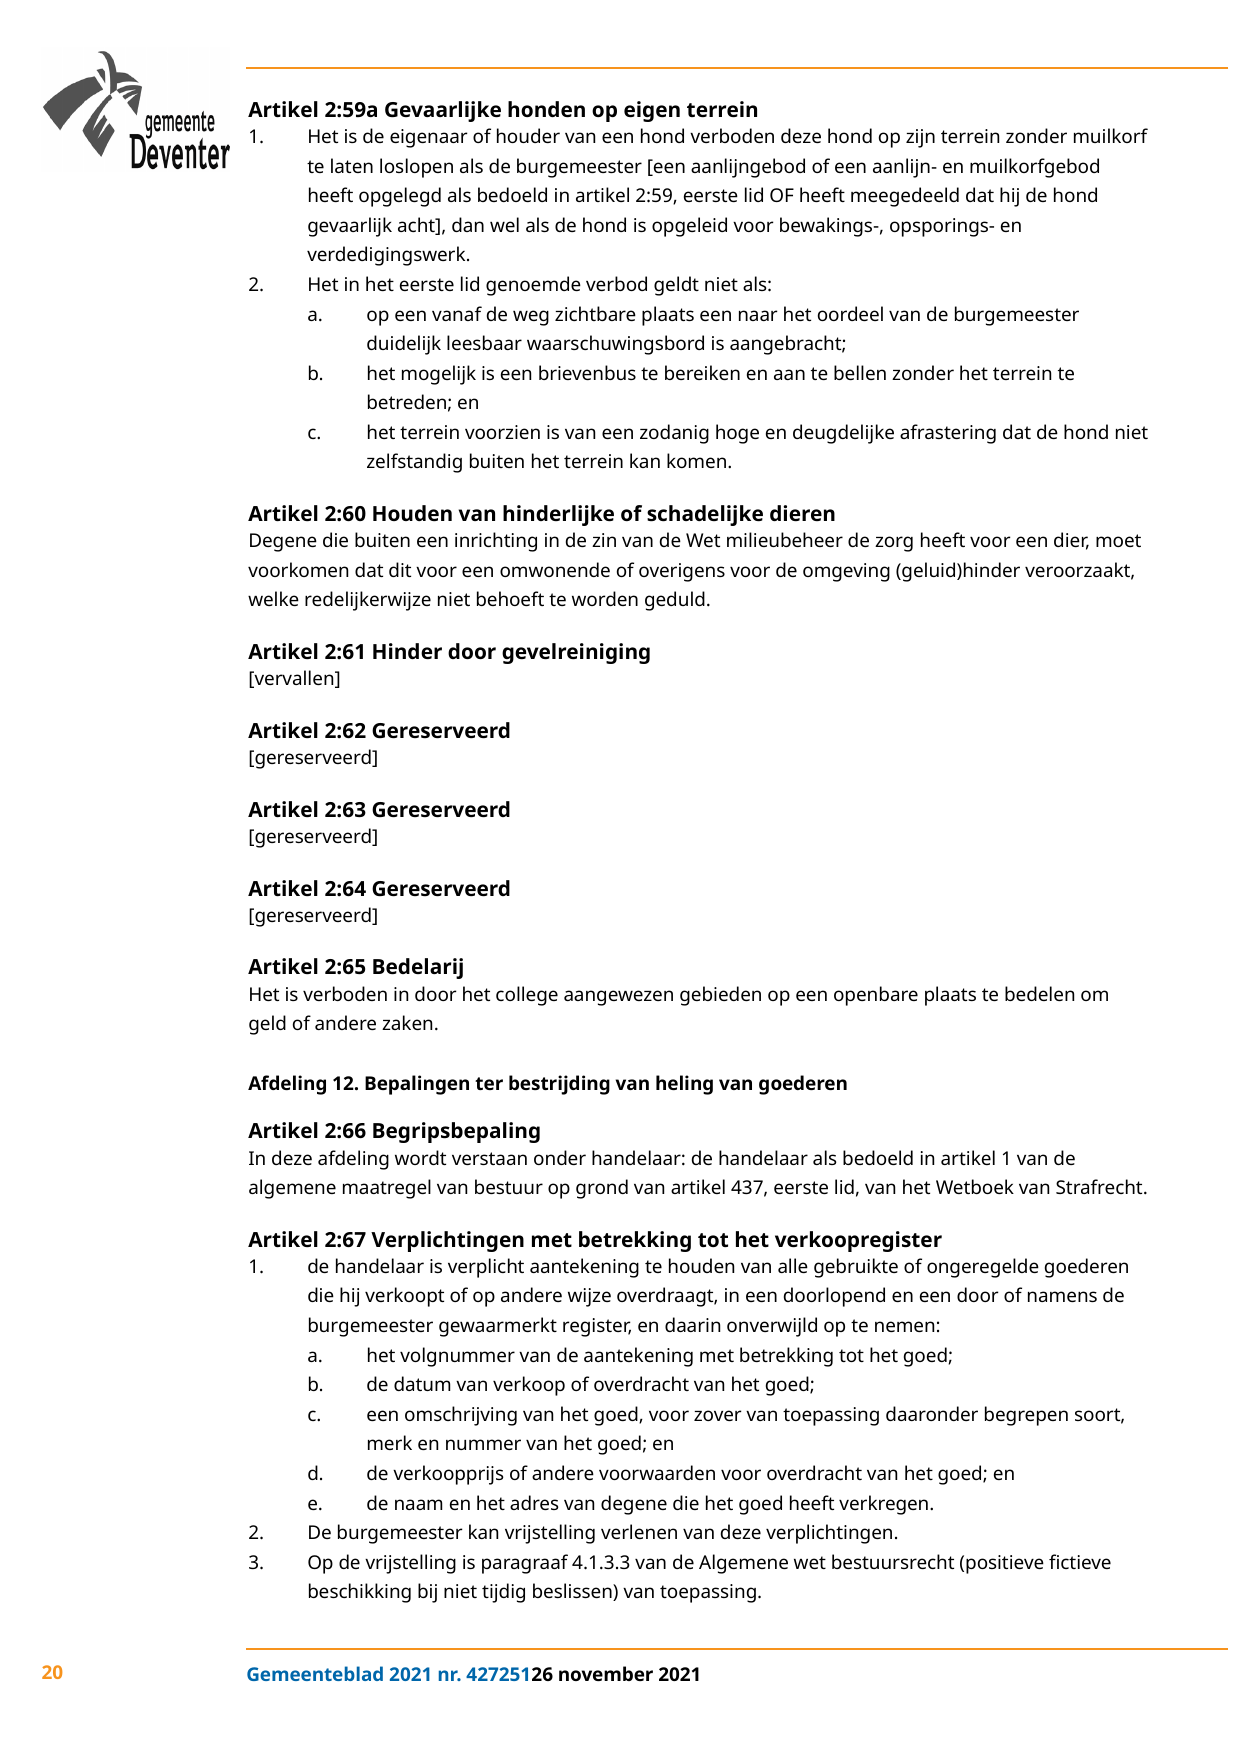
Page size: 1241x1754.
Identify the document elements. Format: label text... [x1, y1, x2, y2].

text [gereserveerd] [248, 902, 1152, 928]
list het terrein voorzien is van een zodanig hoge en deugdelijke afrastering dat de hond niet zelfstandig buiten het terrein kan komen. [307, 419, 1152, 474]
picture [41, 47, 231, 172]
text Artikel 2:67 Verplichtingen met betrekking tot het verkoopregister [248, 1225, 1152, 1253]
text Het is verboden in door het college aangewezen gebieden op een openbare plaats te bedelen om geld of andere zaken. [248, 981, 1152, 1036]
text Artikel 2:59a Gevaarlijke honden op eigen terrein [248, 95, 1152, 123]
list de handelaar is verplicht aantekening te houden van alle gebruikte of ongeregelde goederen die hij verkoopt of op andere wijze overdraagt, in een doorlopend en een door of namens de burgemeester gewaarmerkt register, en daarin onverwijld op te nemen: [248, 1253, 1152, 1338]
text Artikel 2:62 Gereserveerd [248, 716, 1152, 744]
list Het is de eigenaar of houder van een hond verboden deze hond op zijn terrein zonder muilkorf te laten loslopen als de burgemeester [een aanlijngebod of een aanlijn- en muilkorfgebod heeft opgelegd als bedoeld in artikel 2:59, eerste lid OF heeft meegedeeld dat hij de hond gevaarlijk acht], dan wel als de hond is opgeleid voor bewakings-, opsporings- en verdedigingswerk. [248, 123, 1152, 267]
text [gereserveerd] [248, 823, 1152, 849]
text Artikel 2:66 Begripsbepaling [248, 1116, 1152, 1145]
list op een vanaf de weg zichtbare plaats een naar het oordeel van de burgemeester duidelijk leesbaar waarschuwingsbord is aangebracht; [307, 301, 1152, 356]
list het mogelijk is een brievenbus te bereiken en aan te bellen zonder het terrein te betreden; en [307, 360, 1152, 415]
text [vervallen] [248, 666, 1152, 691]
list Het in het eerste lid genoemde verbod geldt niet als: [248, 271, 1152, 297]
text Artikel 2:61 Hinder door gevelreiniging [248, 637, 1152, 666]
list Op de vrijstelling is paragraaf 4.1.3.3 van de Algemene wet bestuursrecht (positieve fictieve beschikking bij niet tijdig beslissen) van toepassing. [248, 1549, 1152, 1604]
list de naam en het adres van degene die het goed heeft verkregen. [307, 1490, 1152, 1516]
list De burgemeester kan vrijstelling verlenen van deze verplichtingen. [248, 1519, 1152, 1545]
text Degene die buiten een inrichting in de zin van de Wet milieubeheer de zorg heeft voor een dier, moet voorkomen dat dit voor een omwonende of overigens voor de omgeving (geluid)hinder veroorzaakt, welke redelijkerwijze niet behoeft te worden geduld. [248, 527, 1152, 612]
text Afdeling 12. Bepalingen ter bestrijding van heling van goederen [248, 1070, 1152, 1095]
text In deze afdeling wordt verstaan onder handelaar: de handelaar als bedoeld in artikel 1 van de algemene maatregel van bestuur op grond van artikel 437, eerste lid, van het Wetboek van Strafrecht. [248, 1145, 1152, 1200]
text Artikel 2:64 Gereserveerd [248, 874, 1152, 902]
list het volgnummer van de aantekening met betrekking tot het goed; [307, 1342, 1152, 1368]
text [gereserveerd] [248, 744, 1152, 770]
list een omschrijving van het goed, voor zover van toepassing daaronder begrepen soort, merk en nummer van het goed; en [307, 1401, 1152, 1456]
list de verkoopprijs of andere voorwaarden voor overdracht van het goed; en [307, 1460, 1152, 1486]
list de datum van verkoop of overdracht van het goed; [307, 1371, 1152, 1397]
text Artikel 2:65 Bedelarij [248, 952, 1152, 981]
text Artikel 2:63 Gereserveerd [248, 795, 1152, 823]
text Artikel 2:60 Houden van hinderlijke of schadelijke dieren [248, 499, 1152, 527]
